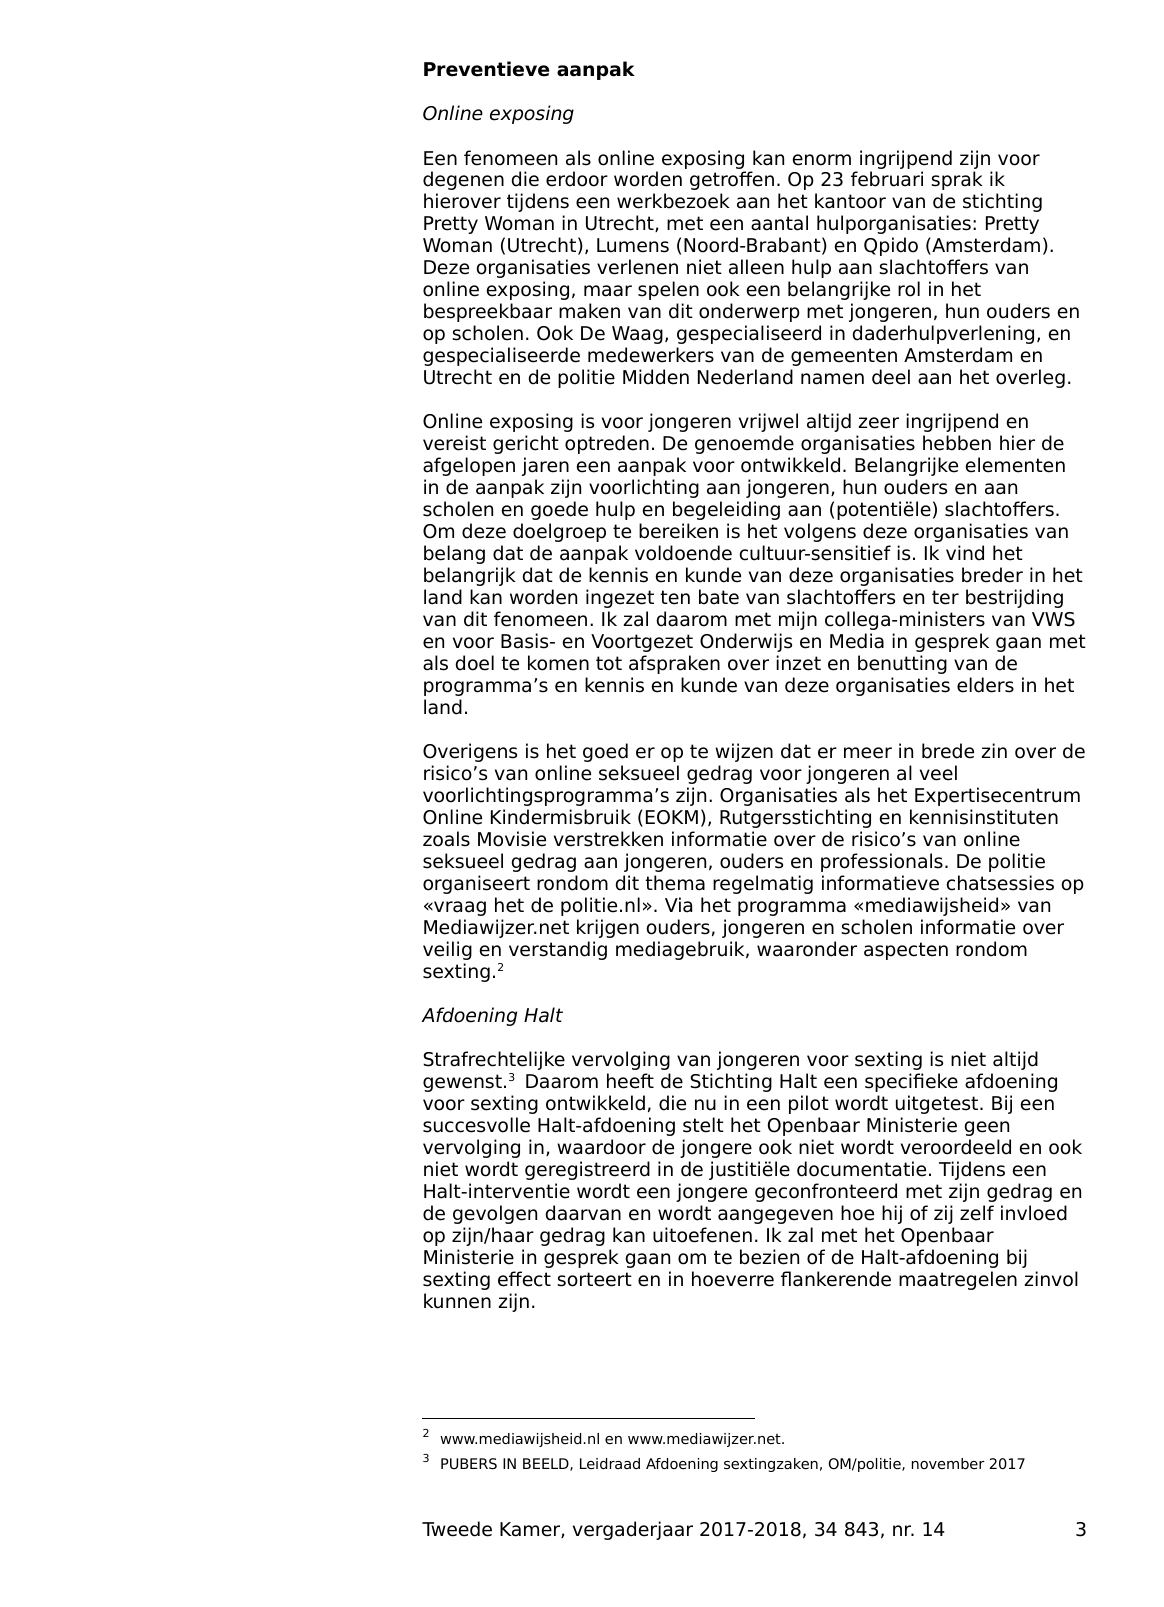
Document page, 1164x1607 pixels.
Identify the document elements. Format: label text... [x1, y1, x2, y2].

text Online exposing is voor jongeren vrijwel altijd zeer ingrijpend en vereist gericht optreden. De genoemde organisaties hebben hier de afgelopen jaren een aanpak voor ontwikkeld. Belangrijke elementen in de aanpak zijn voorlichting aan jongeren, hun ouders en aan scholen en goede hulp en begeleiding aan (potentiële) slachtoffers. Om deze doelgroep te bereiken is het volgens deze organisaties van belang dat de aanpak voldoende cultuur-sensitief is. Ik vind het belangrijk dat de kennis en kunde van deze organisaties breder in het land kan worden ingezet ten bate van slachtoffers en ter bestrijding van dit fenomeen. Ik zal daarom met mijn collega-ministers van VWS en voor Basis- en Voortgezet Onderwijs en Media in gesprek gaan met als doel te komen tot afspraken over inzet en benutting van de programma’s en kennis en kunde van deze organisaties elders in het land. [422, 411, 1087, 719]
text Strafrechtelijke vervolging van jongeren voor sexting is niet altijd gewenst. Daarom heeft de Stichting Halt een specifieke afdoening voor sexting ontwikkeld, die nu in een pilot wordt uitgetest. Bij een succesvolle Halt-afdoening stelt het Openbaar Ministerie geen vervolging in, waardoor de jongere ook niet wordt veroordeeld en ook niet wordt geregistreerd in de justitiële documentatie. Tijdens een Halt-interventie wordt een jongere geconfronteerd met zijn gedrag en de gevolgen daarvan en wordt aangegeven hoe hij of zij zelf invloed op zijn/haar gedrag kan uitoefenen. Ik zal met het Openbaar Ministerie in gesprek gaan om te bezien of de Halt-afdoening bij sexting effect sorteert en in hoeverre flankerende maatregelen zinvol kunnen zijn. [422, 1049, 1087, 1313]
subtitle Afdoening Halt [422, 1005, 1087, 1027]
text PUBERS IN BEELD, Leidraad Afdoening sextingzaken, OM/politie, november 2017 [422, 1452, 1087, 1474]
subtitle Online exposing [422, 103, 1087, 125]
subtitle Preventieve aanpak [422, 59, 1087, 81]
text www.mediawijsheid.nl en www.mediawijzer.net. [422, 1427, 1087, 1449]
text Een fenomeen als online exposing kan enorm ingrijpend zijn voor degenen die erdoor worden getroffen. Op 23 februari sprak ik hierover tijdens een werkbezoek aan het kantoor van de stichting Pretty Woman in Utrecht, met een aantal hulporganisaties: Pretty Woman (Utrecht), Lumens (Noord-Brabant) en Qpido (Amsterdam). Deze organisaties verlenen niet alleen hulp aan slachtoffers van online exposing, maar spelen ook een belangrijke rol in het bespreekbaar maken van dit onderwerp met jongeren, hun ouders en op scholen. Ook De Waag, gespecialiseerd in daderhulpverlening, en gespecialiseerde medewerkers van de gemeenten Amsterdam en Utrecht en de politie Midden Nederland namen deel aan het overleg. [422, 147, 1087, 389]
text Overigens is het goed er op te wijzen dat er meer in brede zin over de risico’s van online seksueel gedrag voor jongeren al veel voorlichtingsprogramma’s zijn. Organisaties als het Expertisecentrum Online Kindermisbruik (EOKM), Rutgersstichting en kennisinstituten zoals Movisie verstrekken informatie over de risico’s van online seksueel gedrag aan jongeren, ouders en professionals. De politie organiseert rondom dit thema regelmatig informatieve chatsessies op «vraag het de politie.nl». Via het programma «mediawijsheid» van Mediawijzer.net krijgen ouders, jongeren en scholen informatie over veilig en verstandig mediagebruik, waaronder aspecten rondom sexting. [422, 741, 1087, 983]
